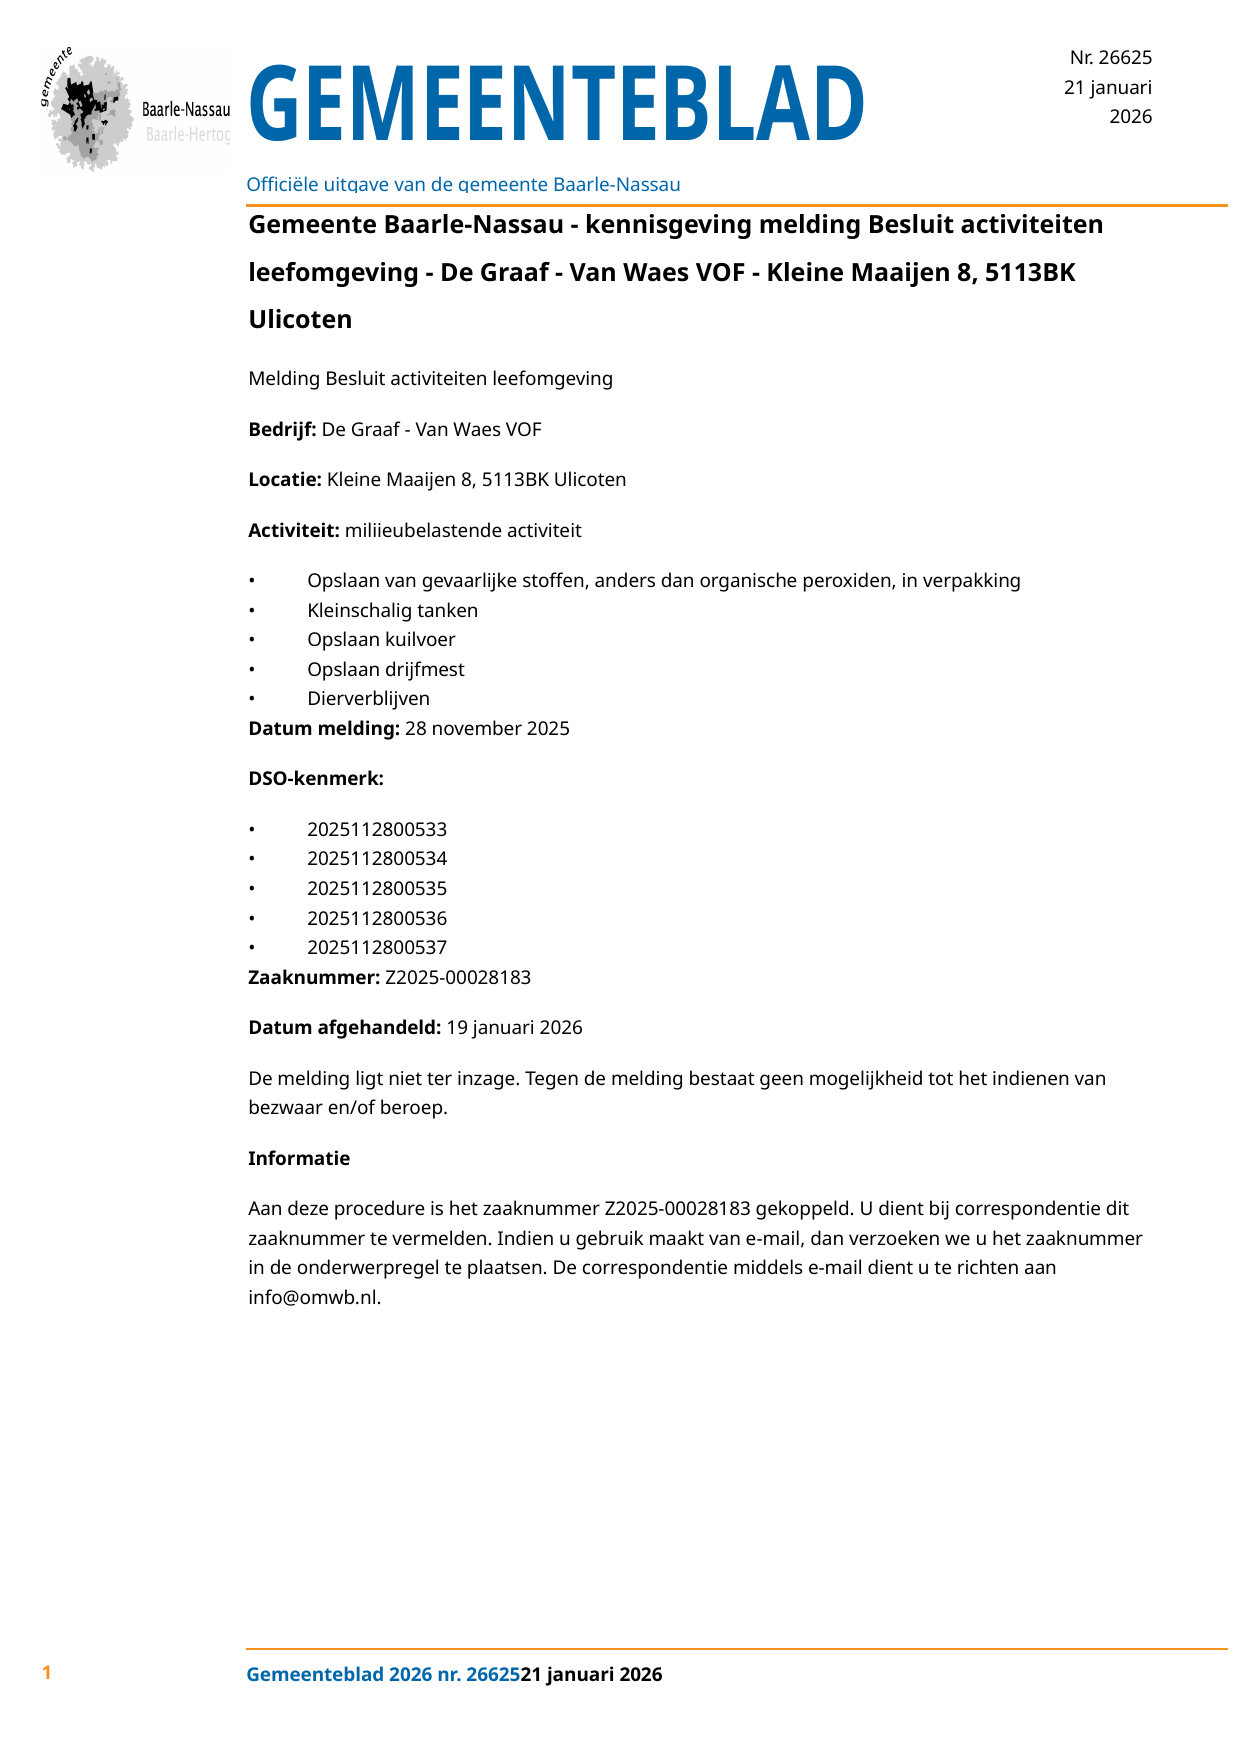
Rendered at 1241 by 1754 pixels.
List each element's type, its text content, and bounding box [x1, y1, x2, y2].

list 2025112800537 [248, 934, 1152, 960]
text Datum afgehandeld: 19 januari 2026 [248, 1014, 1152, 1040]
text Informatie [248, 1145, 1152, 1170]
list Opslaan kuilvoer [248, 626, 1152, 652]
picture [41, 47, 231, 172]
text DSO-kenmerk: [248, 766, 1152, 791]
text Bedrijf: De Graaf - Van Waes VOF [248, 416, 1152, 442]
text Gemeente Baarle-Nassau - kennisgeving melding Besluit activiteiten leefomgeving - De Graaf - Van Waes VOF - Kleine Maaijen 8, 5113BK Ulicoten [248, 207, 1152, 336]
list Opslaan drijfmest [248, 656, 1152, 682]
list 2025112800535 [248, 875, 1152, 901]
list Dierverblijven [248, 686, 1152, 711]
text Zaaknummer: Z2025-00028183 [248, 964, 1152, 989]
text Datum melding: 28 november 2025 [248, 715, 1152, 741]
list Opslaan van gevaarlijke stoffen, anders dan organische peroxiden, in verpakking [248, 567, 1152, 593]
text Aan deze procedure is het zaaknummer Z2025-00028183 gekoppeld. U dient bij correspondentie dit zaaknummer te vermelden. Indien u gebruik maakt van e-mail, dan verzoeken we u het zaaknummer in de onderwerpregel te plaatsen. De correspondentie middels e-mail dient u te richten aan info@omwb.nl. [248, 1195, 1152, 1309]
list 2025112800534 [248, 846, 1152, 871]
text De melding ligt niet ter inzage. Tegen de melding bestaat geen mogelijkheid tot het indienen van bezwaar en/of beroep. [248, 1065, 1152, 1120]
text Activiteit: miliieubelastende activiteit [248, 517, 1152, 542]
text Melding Besluit activiteiten leefomgeving [248, 366, 1152, 391]
list 2025112800533 [248, 816, 1152, 842]
list 2025112800536 [248, 905, 1152, 930]
text Locatie: Kleine Maaijen 8, 5113BK Ulicoten [248, 466, 1152, 492]
list Kleinschalig tanken [248, 597, 1152, 622]
